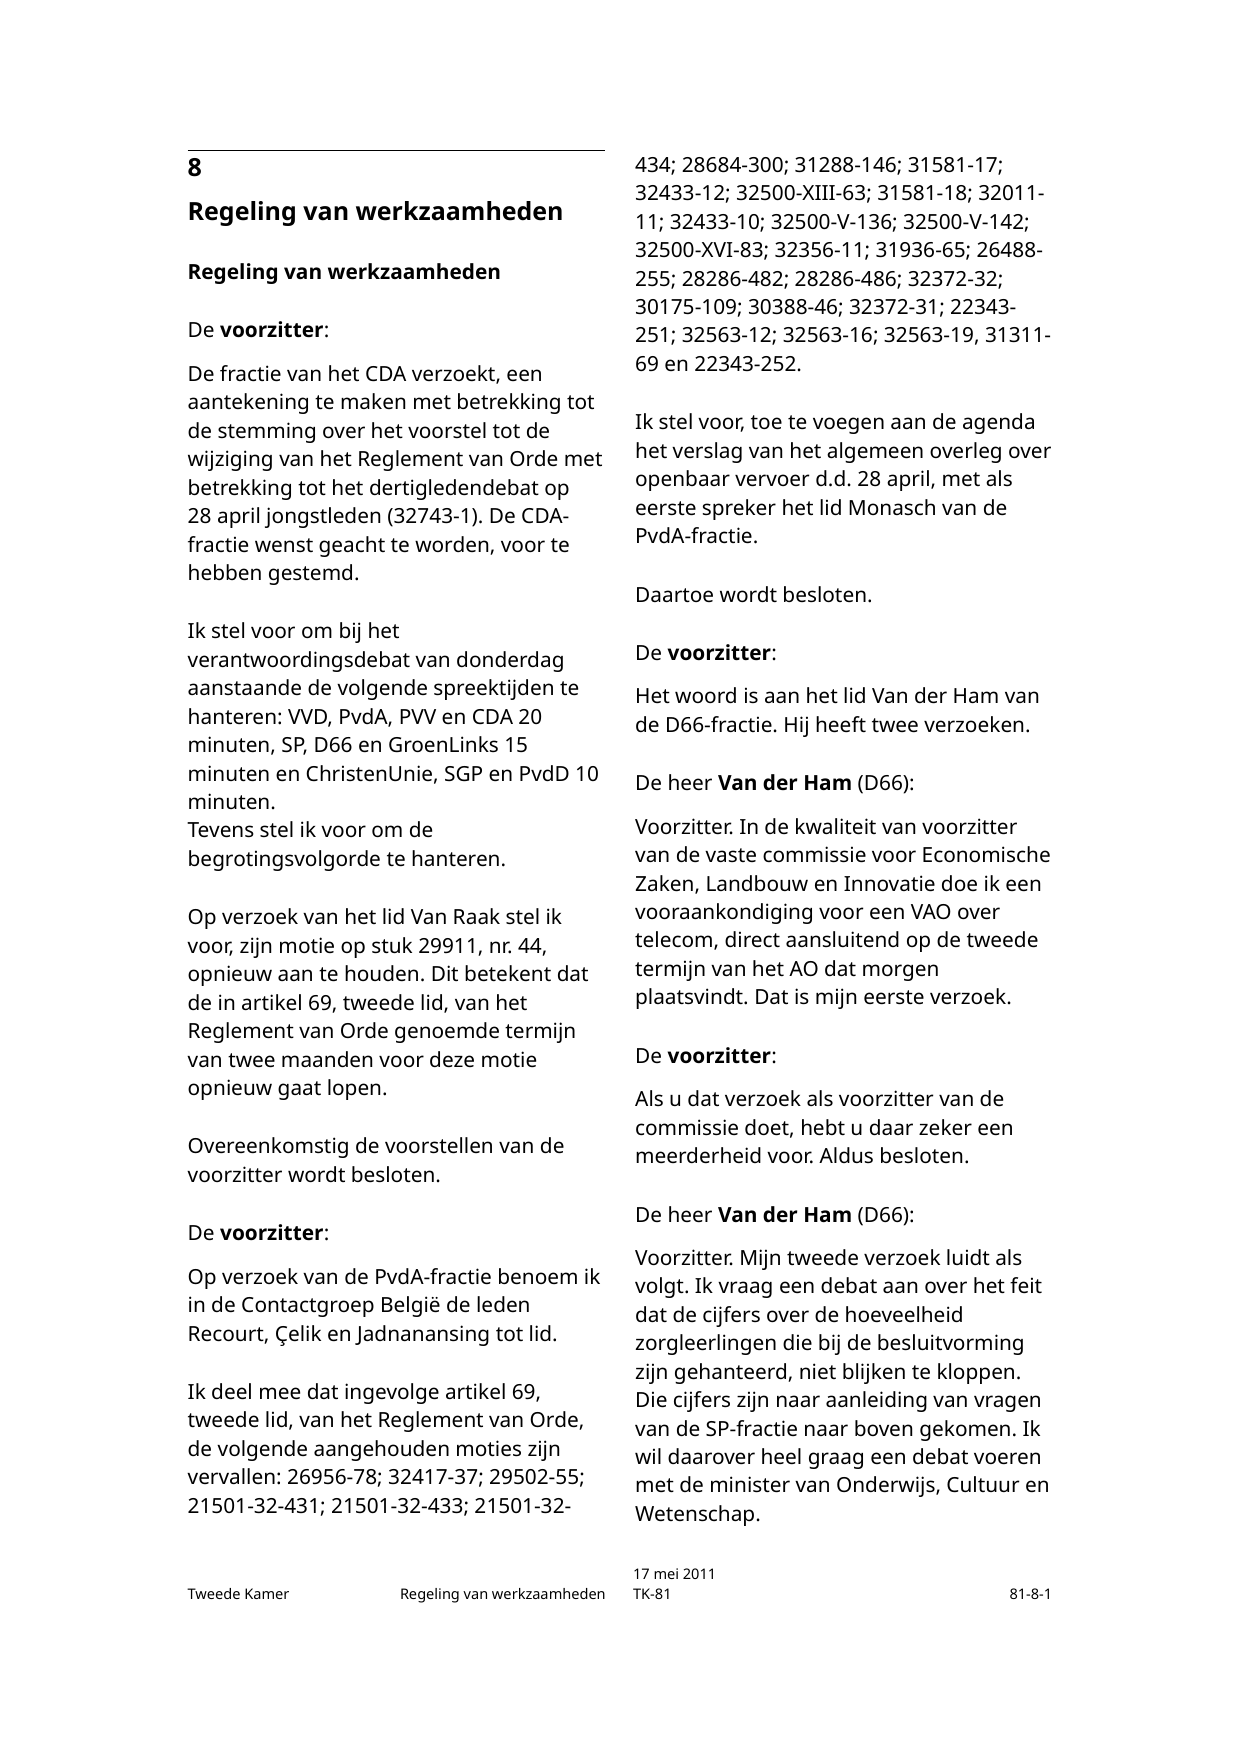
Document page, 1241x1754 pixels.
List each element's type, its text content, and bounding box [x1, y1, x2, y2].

text Als u dat verzoek als voorzitter van de commissie doet, hebt u daar zeker een meerderheid voor. Aldus besloten. [635, 1084, 1053, 1170]
text De voorzitter: [635, 1041, 1053, 1069]
text Ik deel mee dat ingevolge artikel 69, tweede lid, van het Reglement van Orde, de volgende aangehouden moties zijn vervallen: 26956-78; 32417-37; 29502-55; 21501-32-431; 21501-32-433; 21501-32- [187, 1377, 605, 1519]
text Het woord is aan het lid Van der Ham van de D66-fractie. Hij heeft twee verzoeken. [635, 682, 1053, 738]
text Op verzoek van de PvdA-fractie benoem ik in de Contactgroep België de leden Recourt, Çelik en Jadnanansing tot lid. [187, 1262, 605, 1347]
text De voorzitter: [187, 316, 605, 344]
text 8 [187, 151, 605, 184]
text Op verzoek van het lid Van Raak stel ik voor, zijn motie op stuk 29911, nr. 44, opnieuw aan te houden. Dit betekent dat de in artikel 69, tweede lid, van het Reglement van Orde genoemde termijn van twee maanden voor deze motie opnieuw gaat lopen. [187, 902, 605, 1102]
text De voorzitter: [635, 638, 1053, 667]
text Ik stel voor, toe te voegen aan de agenda het verslag van het algemeen overleg over openbaar vervoer d.d. 28 april, met als eerste spreker het lid Monasch van de PvdA-fractie. [635, 407, 1053, 550]
text Regeling van werkzaamheden [187, 257, 605, 286]
text Voorzitter. In de kwaliteit van voorzitter van de vaste commissie voor Economische Zaken, Landbouw en Innovatie doe ik een vooraankondiging voor een VAO over telecom, direct aansluitend op de tweede termijn van het AO dat morgen plaatsvindt. Dat is mijn eerste verzoek. [635, 812, 1053, 1011]
text De heer Van der Ham (D66): [635, 768, 1053, 797]
text Voorzitter. Mijn tweede verzoek luidt als volgt. Ik vraag een debat aan over het feit dat de cijfers over de hoeveelheid zorgleerlingen die bij de besluitvorming zijn gehanteerd, niet blijken te kloppen. Die cijfers zijn naar aanleiding van vragen van de SP-fractie naar boven gekomen. Ik wil daarover heel graag een debat voeren met de minister van Onderwijs, Cultuur en Wetenschap. [635, 1243, 1053, 1527]
text 434; 28684-300; 31288-146; 31581-17; 32433-12; 32500-XIII-63; 31581-18; 32011-11; 32433-10; 32500-V-136; 32500-V-142; 32500-XVI-83; 32356-11; 31936-65; 26488-255; 28286-482; 28286-486; 32372-32; 30175-109; 30388-46; 32372-31; 22343-251; 32563-12; 32563-16; 32563-19, 31311-69 en 22343-252. [635, 150, 1053, 377]
text Regeling van werkzaamheden [187, 193, 605, 227]
text Tevens stel ik voor om de begrotingsvolgorde te hanteren. [187, 816, 605, 872]
text Ik stel voor om bij het verantwoordingsdebat van donderdag aanstaande de volgende spreektijden te hanteren: VVD, PvdA, PVV en CDA 20 minuten, SP, D66 en GroenLinks 15 minuten en ChristenUnie, SGP en PvdD 10 minuten. [187, 617, 605, 816]
text De voorzitter: [187, 1218, 605, 1247]
text Overeenkomstig de voorstellen van de voorzitter wordt besloten. [187, 1132, 605, 1188]
text Daartoe wordt besloten. [635, 580, 1053, 608]
text De fractie van het CDA verzoekt, een aantekening te maken met betrekking tot de stemming over het voorstel tot de wijziging van het Reglement van Orde met betrekking tot het dertigledendebat op 28 april jongstleden (32743-1). De CDA-fractie wenst geacht te worden, voor te hebben gestemd. [187, 359, 605, 587]
text De heer Van der Ham (D66): [635, 1200, 1053, 1228]
